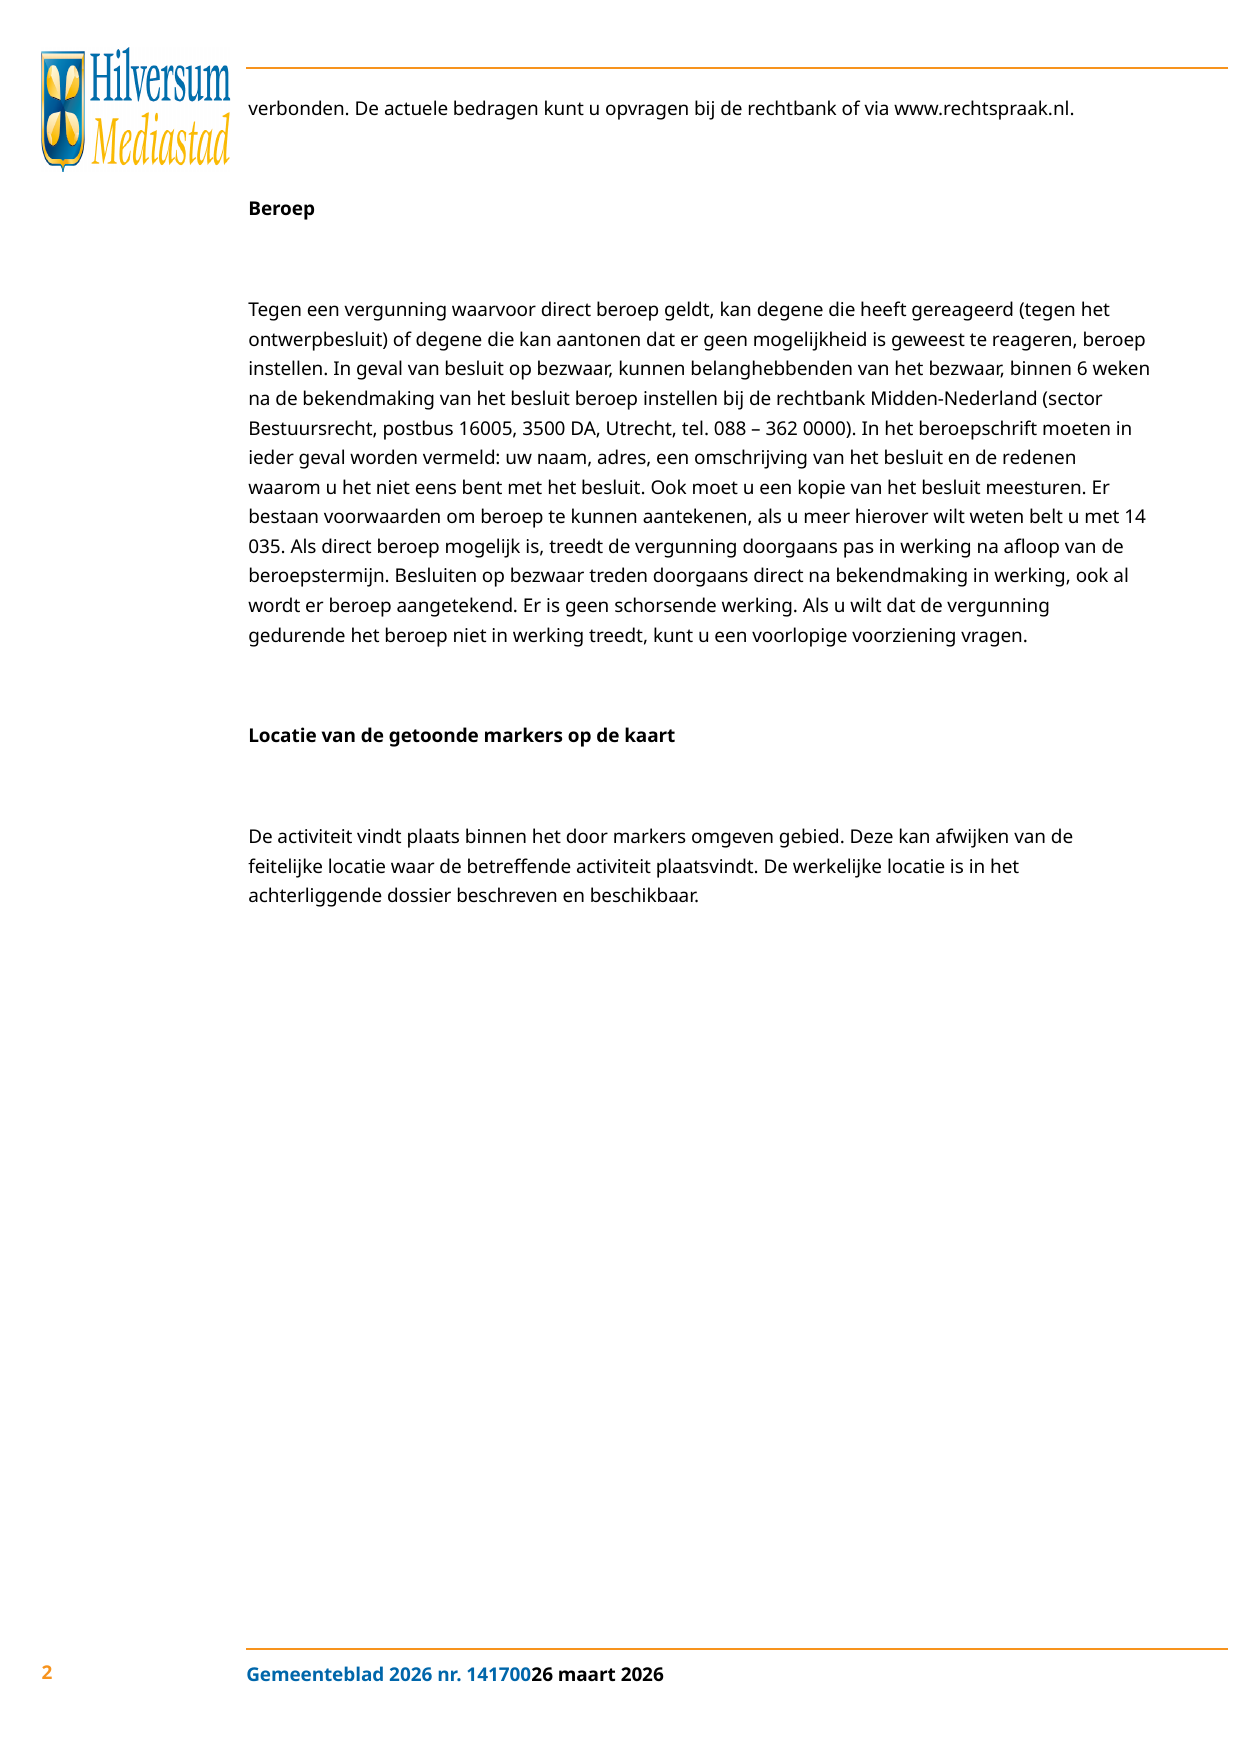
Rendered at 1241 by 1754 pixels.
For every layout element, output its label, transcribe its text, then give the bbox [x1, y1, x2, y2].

text Beroep [248, 196, 1152, 221]
text Tegen een vergunning waarvoor direct beroep geldt, kan degene die heeft gereageerd (tegen het ontwerpbesluit) of degene die kan aantonen dat er geen mogelijkheid is geweest te reageren, beroep instellen. In geval van besluit op bezwaar, kunnen belanghebbenden van het bezwaar, binnen 6 weken na de bekendmaking van het besluit beroep instellen bij de rechtbank Midden-Nederland (sector Bestuursrecht, postbus 16005, 3500 DA, Utrecht, tel. 088 – 362 0000). In het beroepschrift moeten in ieder geval worden vermeld: uw naam, adres, een omschrijving van het besluit en de redenen waarom u het niet eens bent met het besluit. Ook moet u een kopie van het besluit meesturen. Er bestaan voorwaarden om beroep te kunnen aantekenen, als u meer hierover wilt weten belt u met 14 035. Als direct beroep mogelijk is, treedt de vergunning doorgaans pas in werking na afloop van de beroepstermijn. Besluiten op bezwaar treden doorgaans direct na bekendmaking in werking, ook al wordt er beroep aangetekend. Er is geen schorsende werking. Als u wilt dat de vergunning gedurende het beroep niet in werking treedt, kunt u een voorlopige voorziening vragen. [248, 296, 1152, 648]
text Locatie van de getoonde markers op de kaart [248, 723, 1152, 748]
picture [41, 47, 231, 172]
text verbonden. De actuele bedragen kunt u opvragen bij de rechtbank of via www.rechtspraak.nl. [248, 95, 1152, 121]
text De activiteit vindt plaats binnen het door markers omgeven gebied. Deze kan afwijken van de feitelijke locatie waar de betreffende activiteit plaatsvindt. De werkelijke locatie is in het achterliggende dossier beschreven en beschikbaar. [248, 823, 1152, 908]
